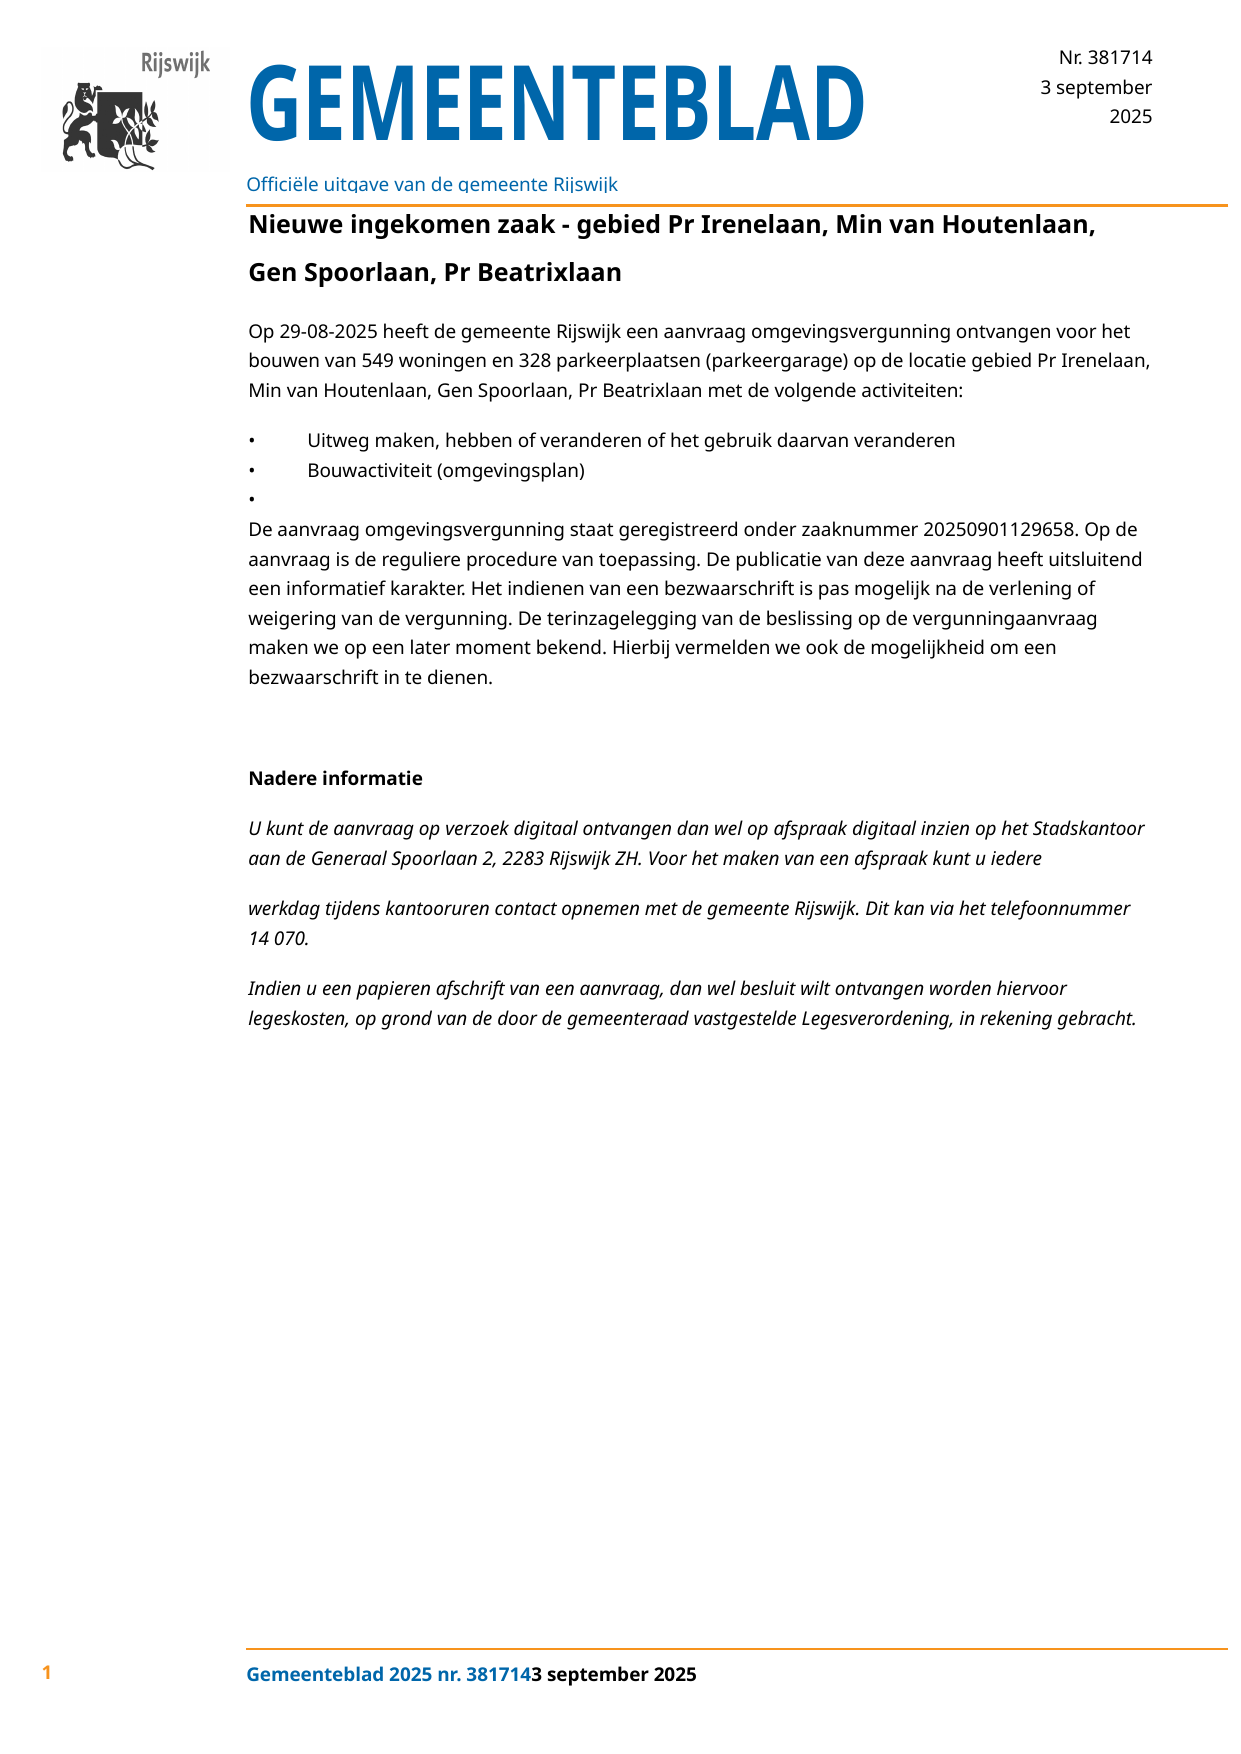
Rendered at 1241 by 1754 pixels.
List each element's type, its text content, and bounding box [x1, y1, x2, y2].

text Indien u een papieren afschrift van een aanvraag, dan wel besluit wilt ontvangen worden hiervoor legeskosten, op grond van de door de gemeenteraad vastgestelde Legesverordening, in rekening gebracht. [248, 975, 1152, 1031]
text Nieuwe ingekomen zaak - gebied Pr Irenelaan, Min van Houtenlaan, Gen Spoorlaan, Pr Beatrixlaan [248, 207, 1152, 288]
list Bouwactiviteit (omgevingsplan) [248, 457, 1152, 483]
text U kunt de aanvraag op verzoek digitaal ontvangen dan wel op afspraak digitaal inzien op het Stadskantoor aan de Generaal Spoorlaan 2, 2283 Rijswijk ZH. Voor het maken van een afspraak kunt u iedere [248, 815, 1152, 871]
text De aanvraag omgevingsvergunning staat geregistreerd onder zaaknummer 20250901129658. Op de aanvraag is de reguliere procedure van toepassing. De publicatie van deze aanvraag heeft uitsluitend een informatief karakter. Het indienen van een bezwaarschrift is pas mogelijk na de verlening of weigering van de vergunning. De terinzagelegging van de beslissing op de vergunningaanvraag maken we op een later moment bekend. Hierbij vermelden we ook de mogelijkheid om een bezwaarschrift in te dienen. [248, 516, 1152, 690]
text werkdag tijdens kantooruren contact opnemen met de gemeente Rijswijk. Dit kan via het telefoonnummer 14 070. [248, 895, 1152, 951]
text Op 29-08-2025 heeft de gemeente Rijswijk een aanvraag omgevingsvergunning ontvangen voor het bouwen van 549 woningen en 328 parkeerplaatsen (parkeergarage) op de locatie gebied Pr Irenelaan, Min van Houtenlaan, Gen Spoorlaan, Pr Beatrixlaan met de volgende activiteiten: [248, 318, 1152, 403]
text Nadere informatie [248, 765, 1152, 791]
list Uitweg maken, hebben of veranderen of het gebruik daarvan veranderen [248, 427, 1152, 453]
picture [41, 47, 231, 172]
